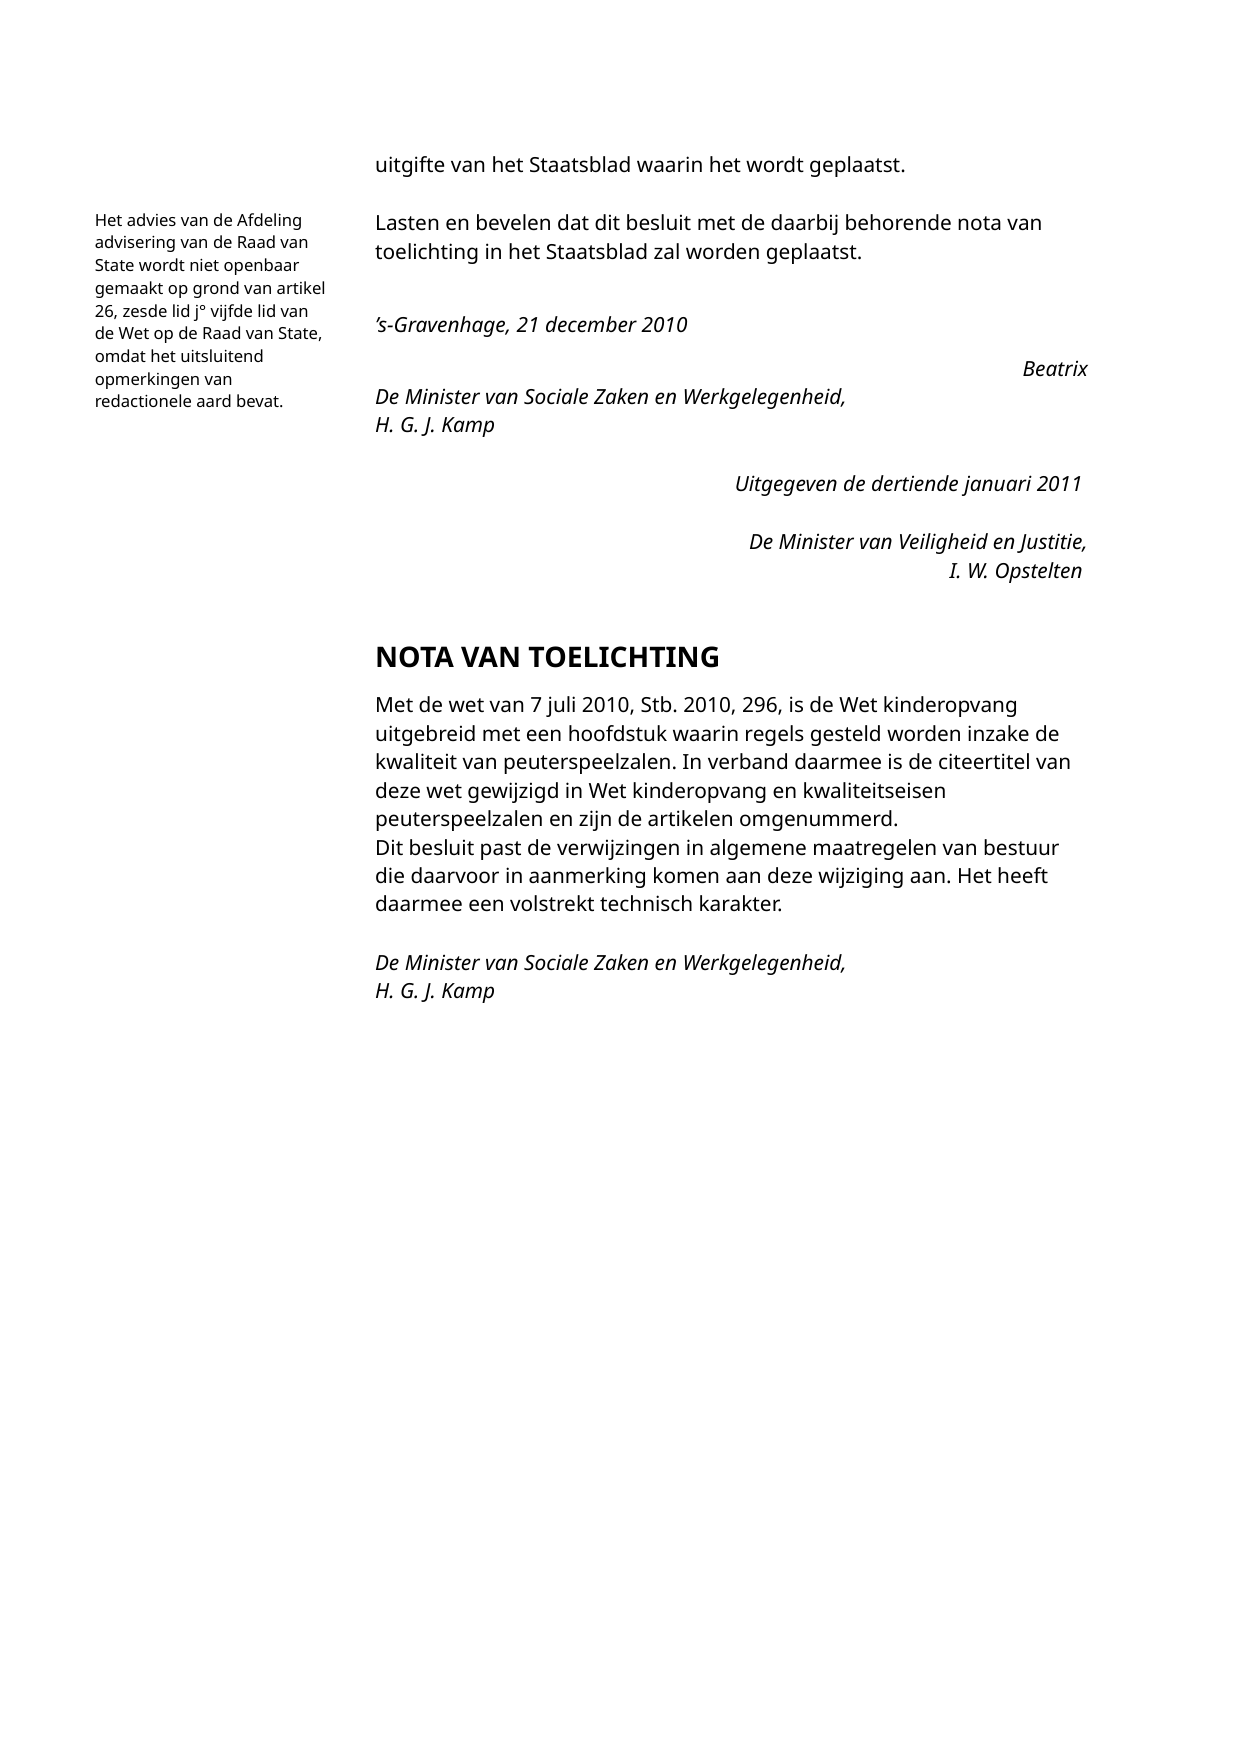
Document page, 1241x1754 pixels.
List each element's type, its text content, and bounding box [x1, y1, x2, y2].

text I. W. Opstelten [375, 556, 1090, 584]
text Beatrix [375, 354, 1090, 382]
text Dit besluit past de verwijzingen in algemene maatregelen van bestuur die daarvoor in aanmerking komen aan deze wijziging aan. Het heeft daarmee een volstrekt technisch karakter. [375, 833, 1090, 918]
text Uitgegeven de dertiende januari 2011 [375, 469, 1090, 497]
text ’s-Gravenhage, 21 december 2010 [375, 310, 1090, 339]
text De Minister van Sociale Zaken en Werkgelegenheid, [375, 948, 1090, 976]
text Het advies van de Afdeling advisering van de Raad van State wordt niet openbaar gemaakt op grond van artikel 26, zesde lid j° vijfde lid van de Wet op de Raad van State, omdat het uitsluitend opmerkingen van redactionele aard bevat. [94, 208, 328, 413]
text De Minister van Sociale Zaken en Werkgelegenheid, [375, 382, 1090, 411]
text Met de wet van 7 juli 2010, Stb. 2010, 296, is de Wet kinderopvang uitgebreid met een hoofdstuk waarin regels gesteld worden inzake de kwaliteit van peuterspeelzalen. In verband daarmee is de citeertitel van deze wet gewijzigd in Wet kinderopvang en kwaliteitseisen peuterspeelzalen en zijn de artikelen omgenummerd. [375, 691, 1090, 833]
text uitgifte van het Staatsblad waarin het wordt geplaatst. [375, 150, 1090, 178]
text Lasten en bevelen dat dit besluit met de daarbij behorende nota van toelichting in het Staatsblad zal worden geplaatst. [375, 208, 1090, 265]
text H. G. J. Kamp [375, 976, 1090, 1005]
text De Minister van Veiligheid en Justitie, [375, 527, 1090, 556]
subtitle NOTA VAN TOELICHTING [375, 637, 1090, 676]
text H. G. J. Kamp [375, 411, 1090, 439]
